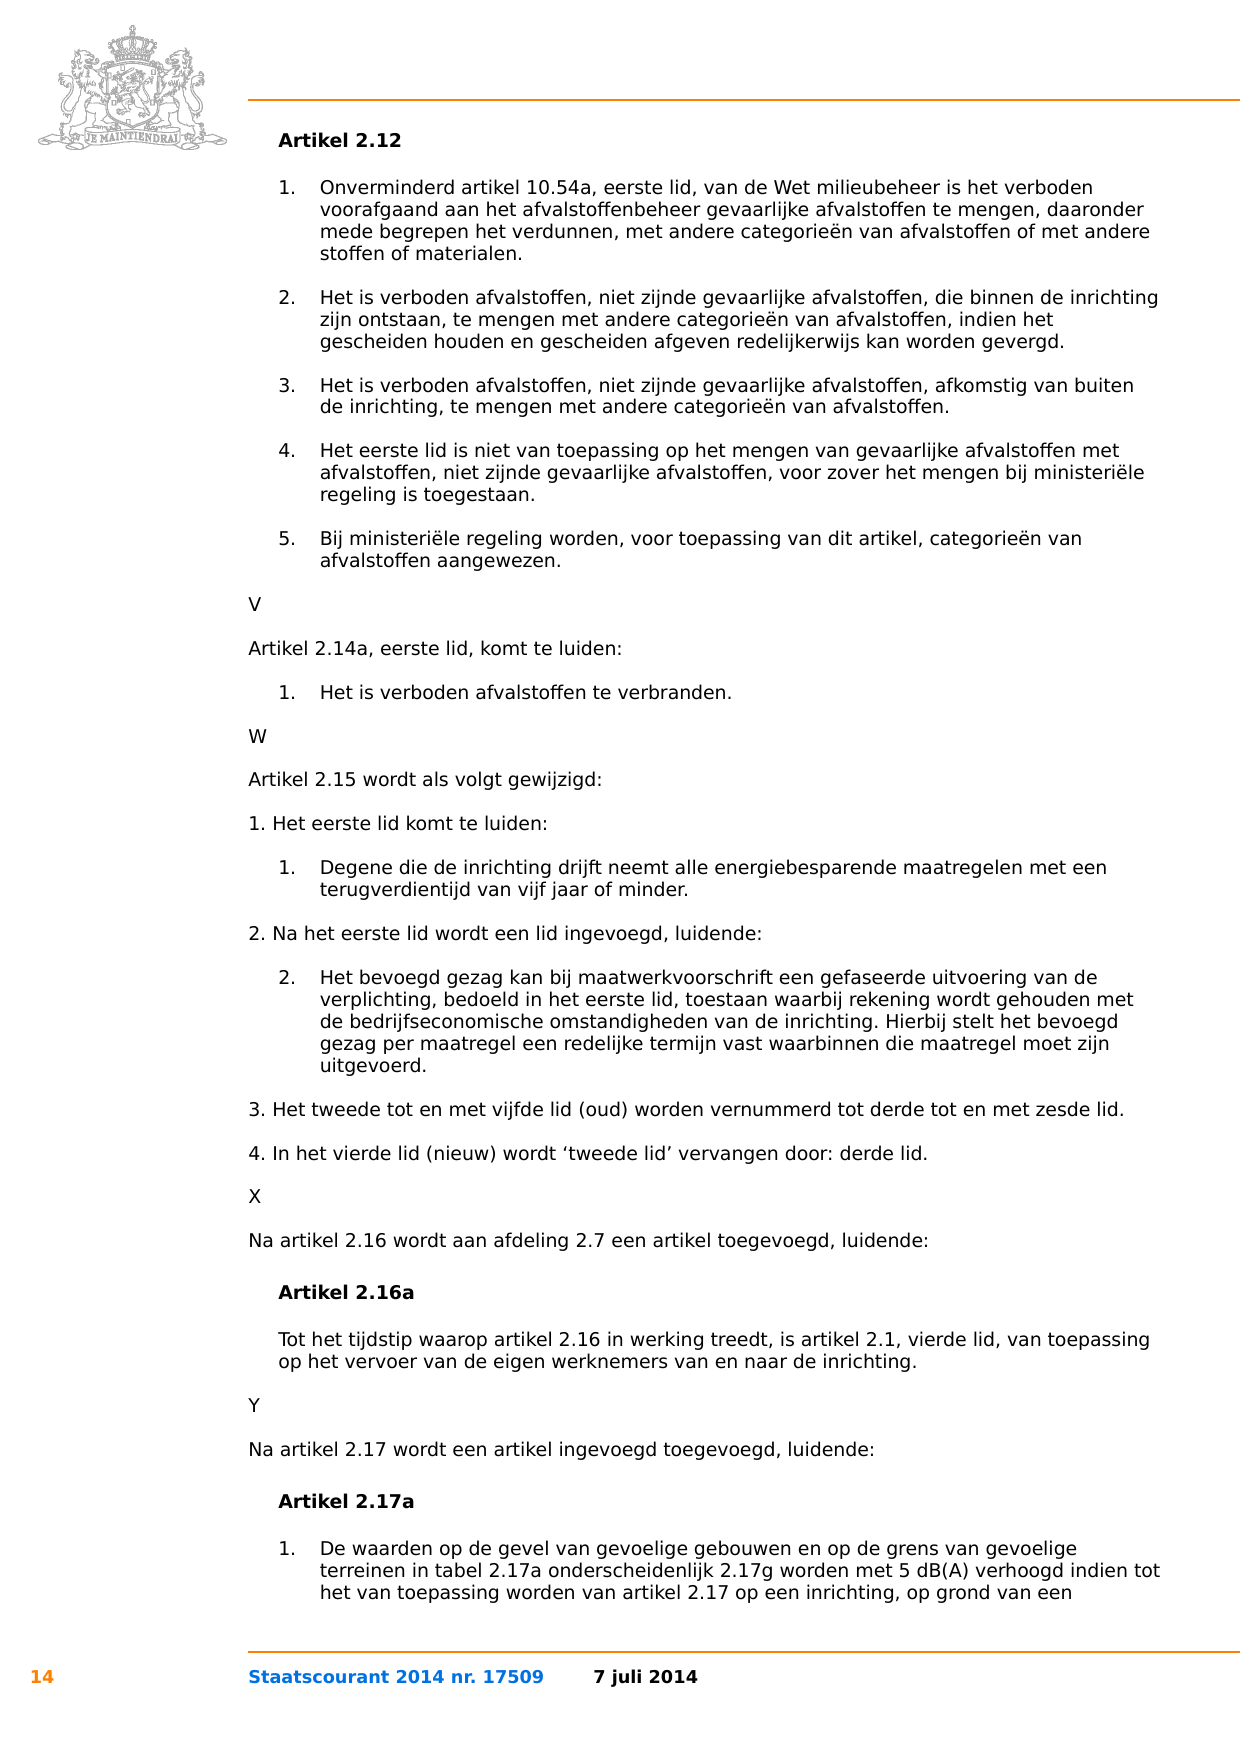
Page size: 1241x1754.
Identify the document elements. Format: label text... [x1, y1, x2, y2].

text Artikel 2.14a, eerste lid, komt te luiden: [248, 638, 1163, 660]
text Tot het tijdstip waarop artikel 2.16 in werking treedt, is artikel 2.1, vierde lid, van toepassing op het vervoer van de eigen werknemers van en naar de inrichting. [278, 1329, 1163, 1373]
subtitle Artikel 2.16a [278, 1282, 1163, 1304]
text 1. Het eerste lid komt te luiden: [248, 813, 1163, 835]
text 1. Het is verboden afvalstoffen te verbranden. [278, 682, 1163, 704]
text 4. Het eerste lid is niet van toepassing op het mengen van gevaarlijke afvalstoffen met afvalstoffen, niet zijnde gevaarlijke afvalstoffen, voor zover het mengen bij ministeriële regeling is toegestaan. [278, 440, 1163, 506]
text Na artikel 2.16 wordt aan afdeling 2.7 een artikel toegevoegd, luidende: [248, 1230, 1163, 1252]
text Na artikel 2.17 wordt een artikel ingevoegd toegevoegd, luidende: [248, 1439, 1163, 1461]
text V [248, 594, 1163, 616]
text 1. Degene die de inrichting drijft neemt alle energiebesparende maatregelen met een terugverdientijd van vijf jaar of minder. [278, 857, 1163, 901]
subtitle Artikel 2.12 [278, 130, 1163, 152]
text W [248, 726, 1163, 747]
text Y [248, 1395, 1163, 1417]
text 5. Bij ministeriële regeling worden, voor toepassing van dit artikel, categorieën van afvalstoffen aangewezen. [278, 528, 1163, 572]
text 2. Het bevoegd gezag kan bij maatwerkvoorschrift een gefaseerde uitvoering van de verplichting, bedoeld in het eerste lid, toestaan waarbij rekening wordt gehouden met de bedrijfseconomische omstandigheden van de inrichting. Hierbij stelt het bevoegd gezag per maatregel een redelijke termijn vast waarbinnen die maatregel moet zijn uitgevoerd. [278, 967, 1163, 1077]
subtitle Artikel 2.17a [278, 1491, 1163, 1513]
text 3. Het is verboden afvalstoffen, niet zijnde gevaarlijke afvalstoffen, afkomstig van buiten de inrichting, te mengen met andere categorieën van afvalstoffen. [278, 374, 1163, 418]
text 2. Het is verboden afvalstoffen, niet zijnde gevaarlijke afvalstoffen, die binnen de inrichting zijn ontstaan, te mengen met andere categorieën van afvalstoffen, indien het gescheiden houden en gescheiden afgeven redelijkerwijs kan worden gevergd. [278, 287, 1163, 353]
picture [38, 25, 227, 150]
text 1. Onverminderd artikel 10.54a, eerste lid, van de Wet milieubeheer is het verboden voorafgaand aan het afvalstoffenbeheer gevaarlijke afvalstoffen te mengen, daaronder mede begrepen het verdunnen, met andere categorieën van afvalstoffen of met andere stoffen of materialen. [278, 177, 1163, 265]
text X [248, 1186, 1163, 1208]
text 4. In het vierde lid (nieuw) wordt ‘tweede lid’ vervangen door: derde lid. [248, 1142, 1163, 1164]
text 2. Na het eerste lid wordt een lid ingevoegd, luidende: [248, 923, 1163, 945]
text 3. Het tweede tot en met vijfde lid (oud) worden vernummerd tot derde tot en met zesde lid. [248, 1098, 1163, 1121]
text 1. De waarden op de gevel van gevoelige gebouwen en op de grens van gevoelige terreinen in tabel 2.17a onderscheidenlijk 2.17g worden met 5 dB(A) verhoogd indien tot het van toepassing worden van artikel 2.17 op een inrichting, op grond van een [278, 1538, 1163, 1604]
text Artikel 2.15 wordt als volgt gewijzigd: [248, 769, 1163, 791]
